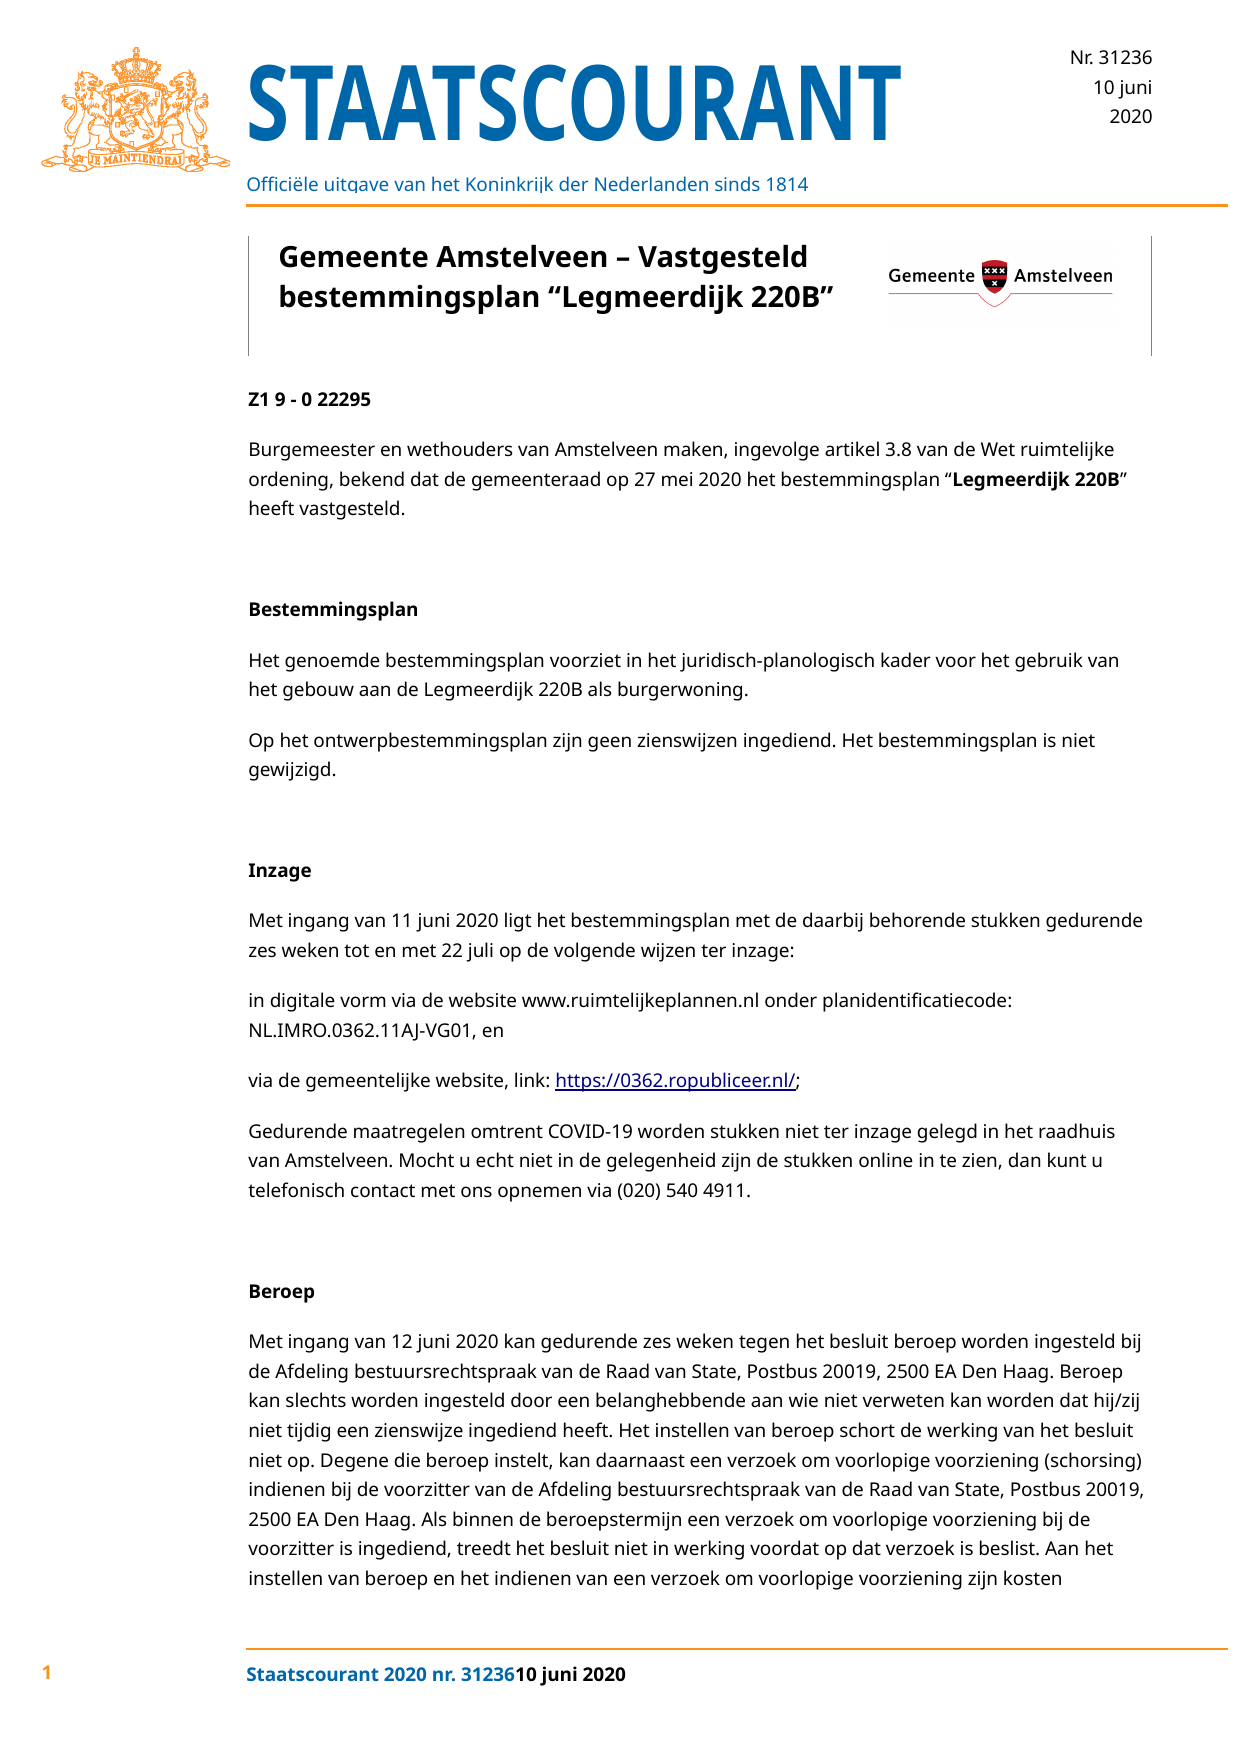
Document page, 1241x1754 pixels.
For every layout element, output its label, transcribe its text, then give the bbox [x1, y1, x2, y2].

text Bestemmingsplan [248, 596, 1152, 622]
picture [882, 236, 1119, 331]
text Z1 9 - 0 22295 [248, 386, 1152, 412]
picture [41, 47, 231, 172]
text Op het ontwerpbestemmingsplan zijn geen zienswijzen ingediend. Het bestemmingsplan is niet gewijzigd. [248, 727, 1152, 782]
text via de gemeentelijke website, link: https://0362.ropubliceer.nl/; [248, 1068, 1152, 1093]
text Inzage [248, 857, 1152, 883]
text Met ingang van 11 juni 2020 ligt het bestemmingsplan met de daarbij behorende stukken gedurende zes weken tot en met 22 juli op de volgende wijzen ter inzage: [248, 908, 1152, 963]
text Met ingang van 12 juni 2020 kan gedurende zes weken tegen het besluit beroep worden ingesteld bij de Afdeling bestuursrechtspraak van de Raad van State, Postbus 20019, 2500 EA Den Haag. Beroep kan slechts worden ingesteld door een belanghebbende aan wie niet verweten kan worden dat hij/zij niet tijdig een zienswijze ingediend heeft. Het instellen van beroep schort de werking van het besluit niet op. Degene die beroep instelt, kan daarnaast een verzoek om voorlopige voorziening (schorsing) indienen bij de voorzitter van de Afdeling bestuursrechtspraak van de Raad van State, Postbus 20019, 2500 EA Den Haag. Als binnen de beroepstermijn een verzoek om voorlopige voorziening bij de voorzitter is ingediend, treedt het besluit niet in werking voordat op dat verzoek is beslist. Aan het instellen van beroep en het indienen van een verzoek om voorlopige voorziening zijn kosten [248, 1328, 1152, 1591]
text Burgemeester en wethouders van Amstelveen maken, ingevolge artikel 3.8 van de Wet ruimtelijke ordening, bekend dat de gemeenteraad op 27 mei 2020 het bestemmingsplan “Legmeerdijk 220B” heeft vastgesteld. [248, 436, 1152, 521]
text in digitale vorm via de website www.ruimtelijkeplannen.nl onder planidentificatiecode: NL.IMRO.0362.11AJ-VG01, en [248, 988, 1152, 1043]
table_header Gemeente Amstelveen – Vastgesteld bestemmingsplan “Legmeerdijk 220B” [249, 236, 850, 356]
text Gedurende maatregelen omtrent COVID-19 worden stukken niet ter inzage gelegd in het raadhuis van Amstelveen. Mocht u echt niet in de gelegenheid zijn de stukken online in te zien, dan kunt u telefonisch contact met ons opnemen via (020) 540 4911. [248, 1118, 1152, 1203]
text Het genoemde bestemmingsplan voorziet in het juridisch-planologisch kader voor het gebruik van het gebouw aan de Legmeerdijk 220B als burgerwoning. [248, 647, 1152, 702]
text Beroep [248, 1278, 1152, 1304]
table_header [850, 236, 1151, 356]
